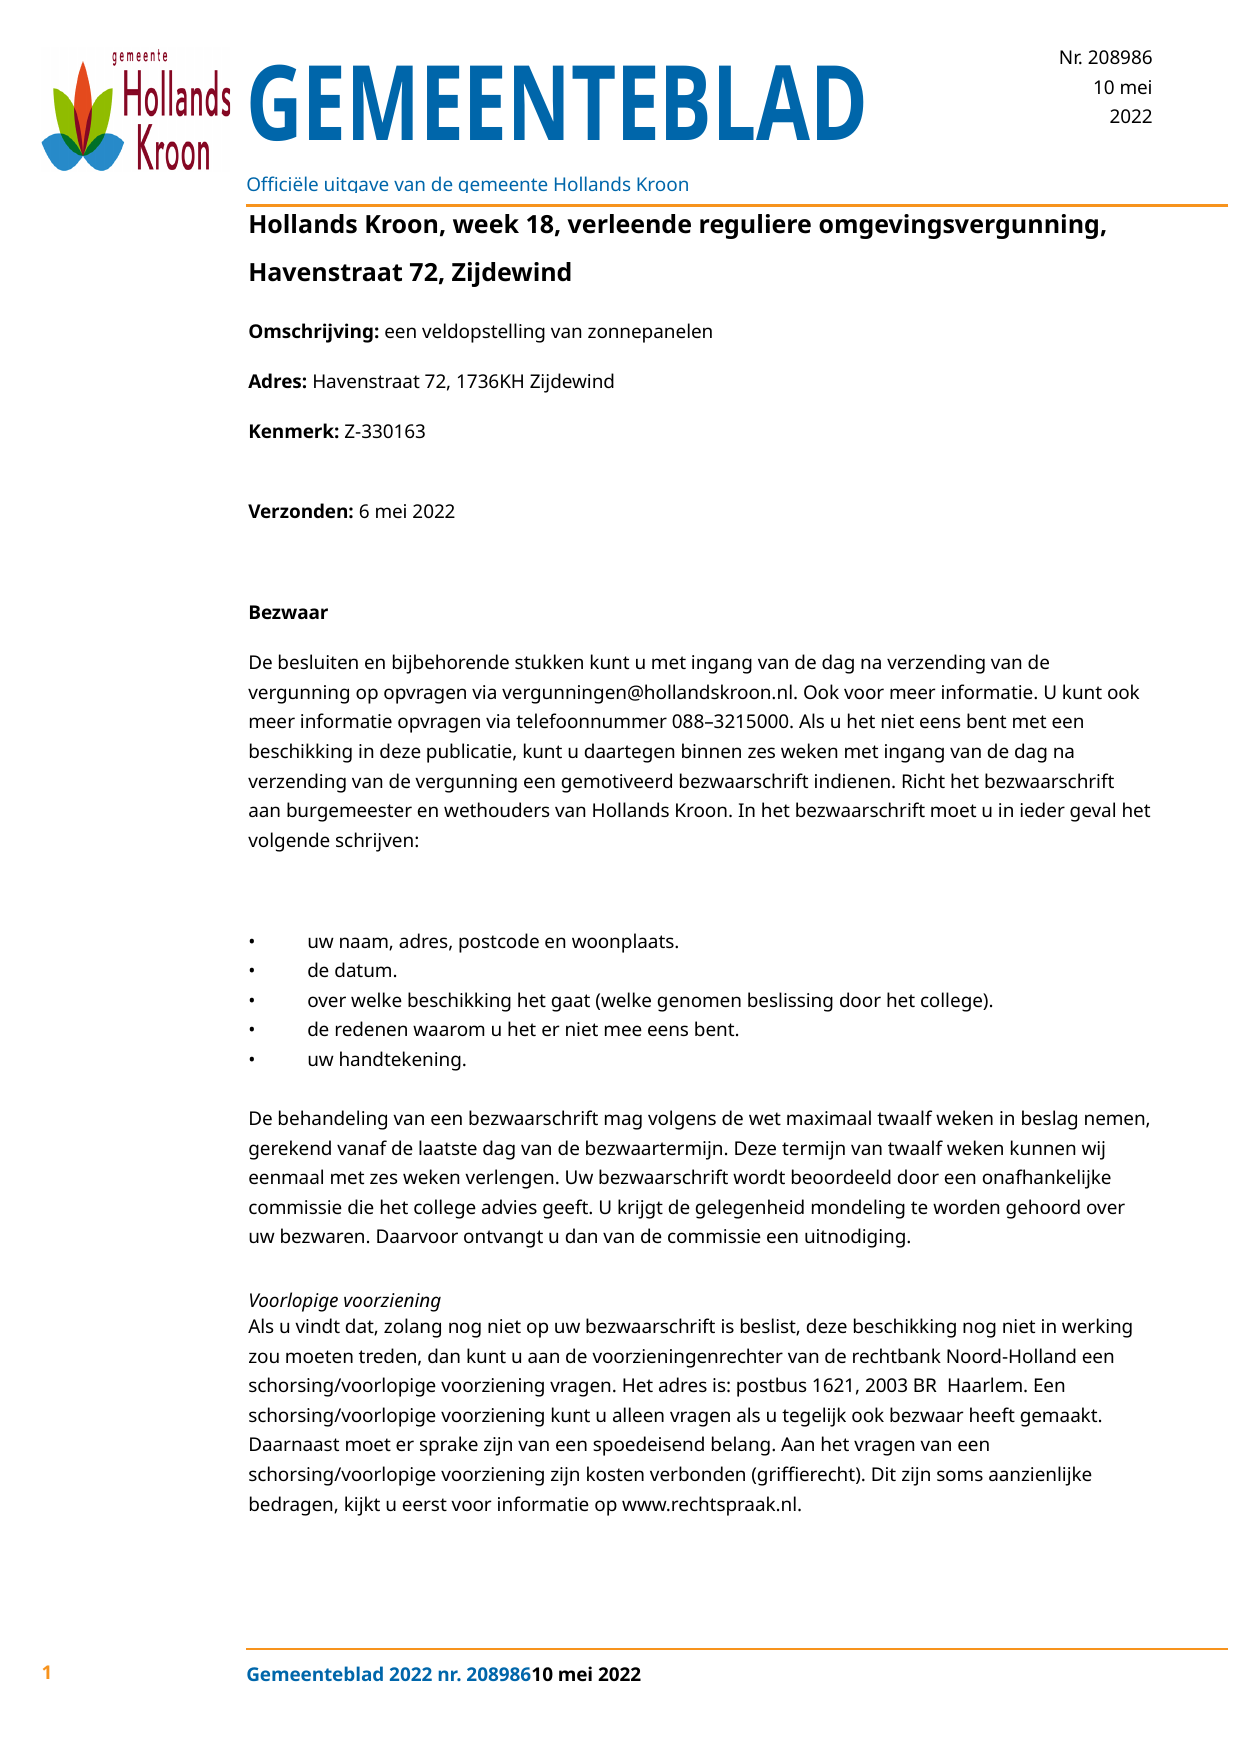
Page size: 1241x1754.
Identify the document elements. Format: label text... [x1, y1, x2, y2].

list over welke beschikking het gaat (welke genomen beslissing door het college). [248, 987, 1152, 1013]
text Kenmerk: Z-330163 [248, 419, 1152, 444]
list uw handtekening. [248, 1046, 1152, 1072]
text Voorlopige voorziening [248, 1288, 1152, 1313]
text Hollands Kroon, week 18, verleende reguliere omgevingsvergunning, Havenstraat 72, Zijdewind [248, 207, 1152, 288]
table_header [700, 469, 1152, 495]
text Omschrijving: een veldopstelling van zonnepanelen [248, 318, 1152, 344]
list de datum. [248, 957, 1152, 983]
text De behandeling van een bezwaarschrift mag volgens de wet maximaal twaalf weken in beslag nemen, gerekend vanaf de laatste dag van de bezwaartermijn. Deze termijn van twaalf weken kunnen wij eenmaal met zes weken verlengen. Uw bezwaarschrift wordt beoordeeld door een onafhankelijke commissie die het college advies geeft. U krijgt de gelegenheid mondeling te worden gehoord over uw bezwaren. Daarvoor ontvangt u dan van de commissie een uitnodiging. [248, 1105, 1152, 1249]
text Bezwaar [248, 599, 1152, 625]
text De besluiten en bijbehorende stukken kunt u met ingang van de dag na verzending van de vergunning op opvragen via vergunningen@hollandskroon.nl. Ook voor meer informatie. U kunt ook meer informatie opvragen via telefoonnummer 088–3215000. Als u het niet eens bent met een beschikking in deze publicatie, kunt u daartegen binnen zes weken met ingang van de dag na verzending van de vergunning een gemotiveerd bezwaarschrift indienen. Richt het bezwaarschrift aan burgemeester en wethouders van Hollands Kroon. In het bezwaarschrift moet u in ieder geval het volgende schrijven: [248, 649, 1152, 853]
text Adres: Havenstraat 72, 1736KH Zijdewind [248, 368, 1152, 394]
picture [41, 47, 231, 172]
list uw naam, adres, postcode en woonplaats. [248, 928, 1152, 953]
text Verzonden: 6 mei 2022 [248, 498, 1152, 524]
list de redenen waarom u het er niet mee eens bent. [248, 1017, 1152, 1042]
text Als u vindt dat, zolang nog niet op uw bezwaarschrift is beslist, deze beschikking nog niet in werking zou moeten treden, dan kunt u aan de voorzieningenrechter van de rechtbank Noord-Holland een schorsing/voorlopige voorziening vragen. Het adres is: postbus 1621, 2003 BR Haarlem. Een schorsing/voorlopige voorziening kunt u alleen vragen als u tegelijk ook bezwaar heeft gemaakt. Daarnaast moet er sprake zijn van een spoedeisend belang. Aan het vragen van een schorsing/voorlopige voorziening zijn kosten verbonden (griffierecht). Dit zijn soms aanzienlijke bedragen, kijkt u eerst voor informatie op www.rechtspraak.nl. [248, 1313, 1152, 1517]
table_header [248, 469, 700, 495]
